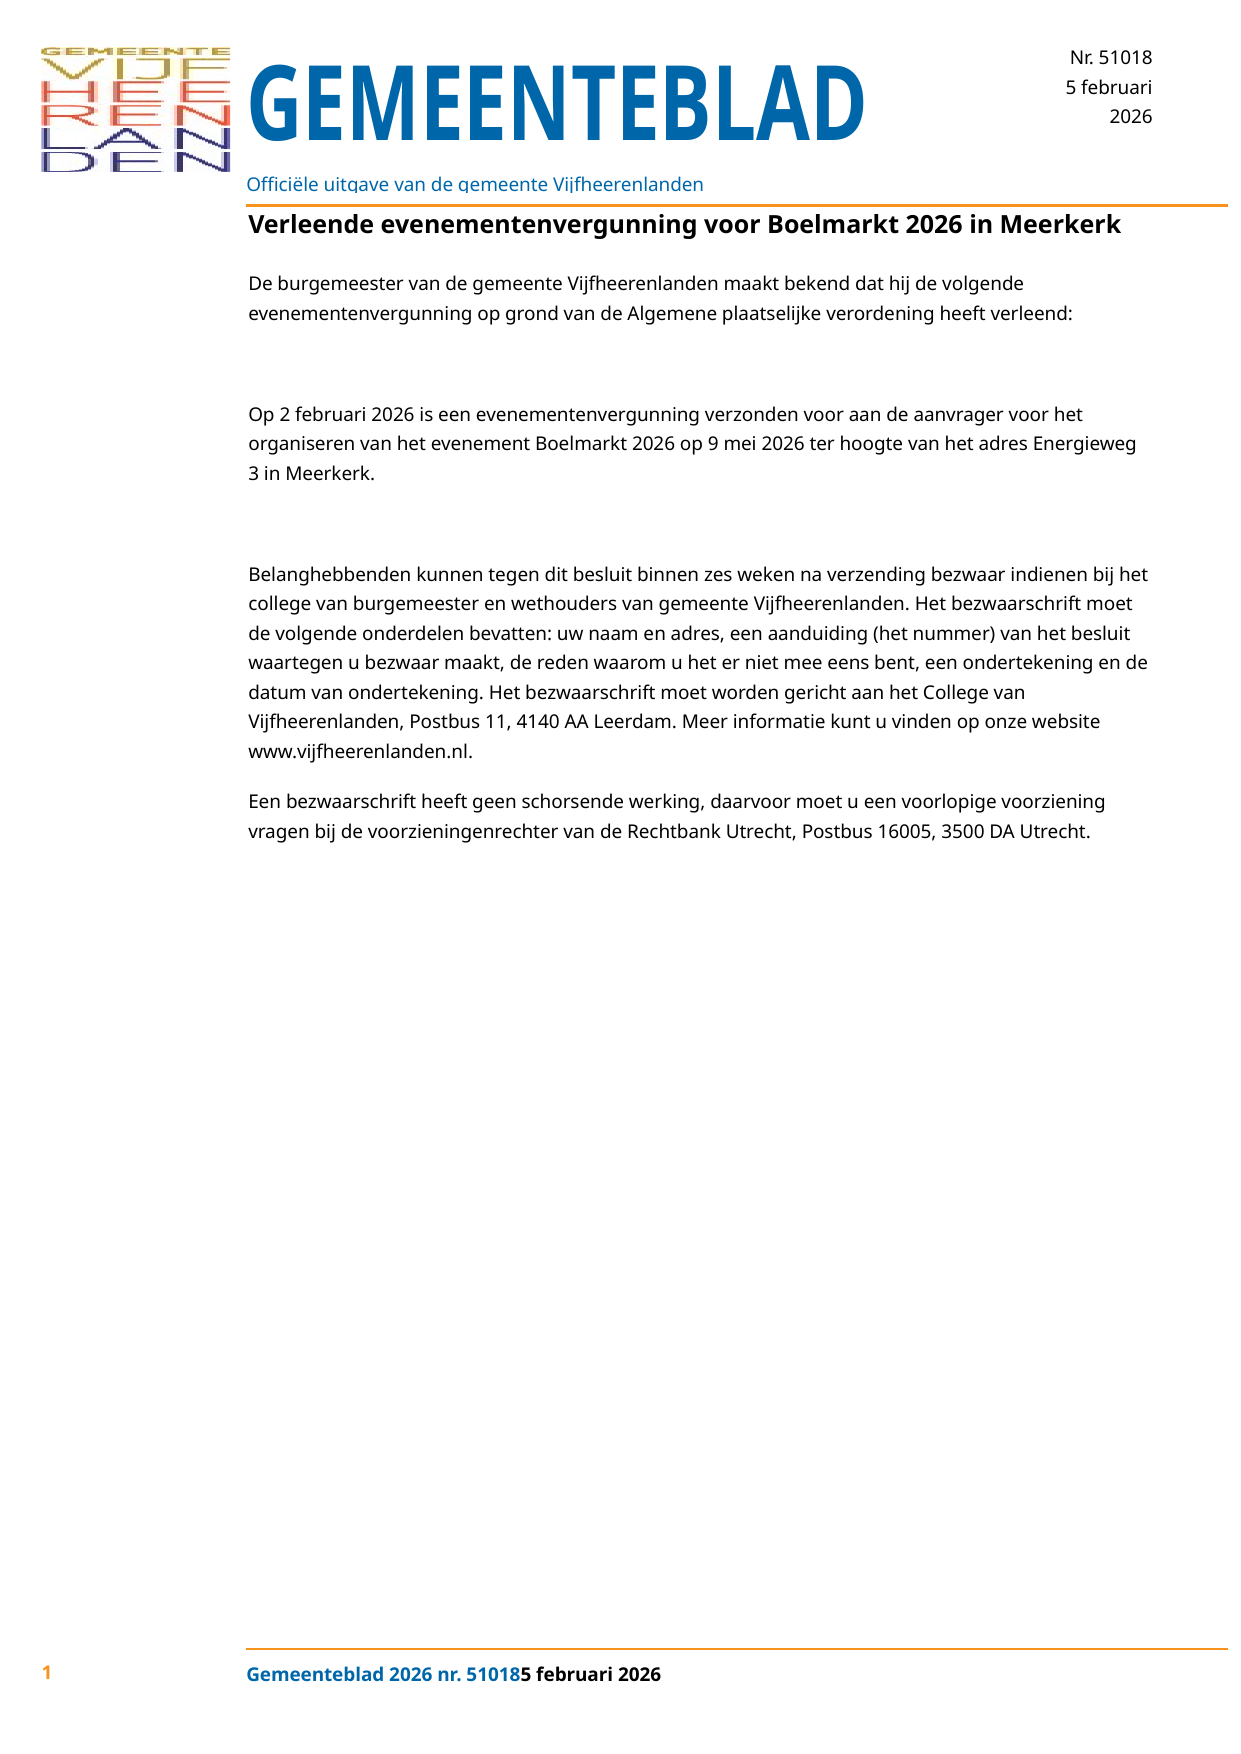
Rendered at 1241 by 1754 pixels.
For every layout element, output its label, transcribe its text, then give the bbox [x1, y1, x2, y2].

text De burgemeester van de gemeente Vijfheerenlanden maakt bekend dat hij de volgende evenementenvergunning op grond van de Algemene plaatselijke verordening heeft verleend: [248, 270, 1152, 326]
text Verleende evenementenvergunning voor Boelmarkt 2026 in Meerkerk [248, 207, 1152, 241]
text Een bezwaarschrift heeft geen schorsende werking, daarvoor moet u een voorlopige voorziening vragen bij de voorzieningenrechter van de Rechtbank Utrecht, Postbus 16005, 3500 DA Utrecht. [248, 789, 1152, 844]
text Belanghebbenden kunnen tegen dit besluit binnen zes weken na verzending bezwaar indienen bij het college van burgemeester en wethouders van gemeente Vijfheerenlanden. Het bezwaarschrift moet de volgende onderdelen bevatten: uw naam en adres, een aanduiding (het nummer) van het besluit waartegen u bezwaar maakt, de reden waarom u het er niet mee eens bent, een ondertekening en de datum van ondertekening. Het bezwaarschrift moet worden gericht aan het College van Vijfheerenlanden, Postbus 11, 4140 AA Leerdam. Meer informatie kunt u vinden op onze website www.vijfheerenlanden.nl. [248, 561, 1152, 764]
text Op 2 februari 2026 is een evenementenvergunning verzonden voor aan de aanvrager voor het organiseren van het evenement Boelmarkt 2026 op 9 mei 2026 ter hoogte van het adres Energieweg 3 in Meerkerk. [248, 401, 1152, 486]
picture [41, 47, 231, 172]
